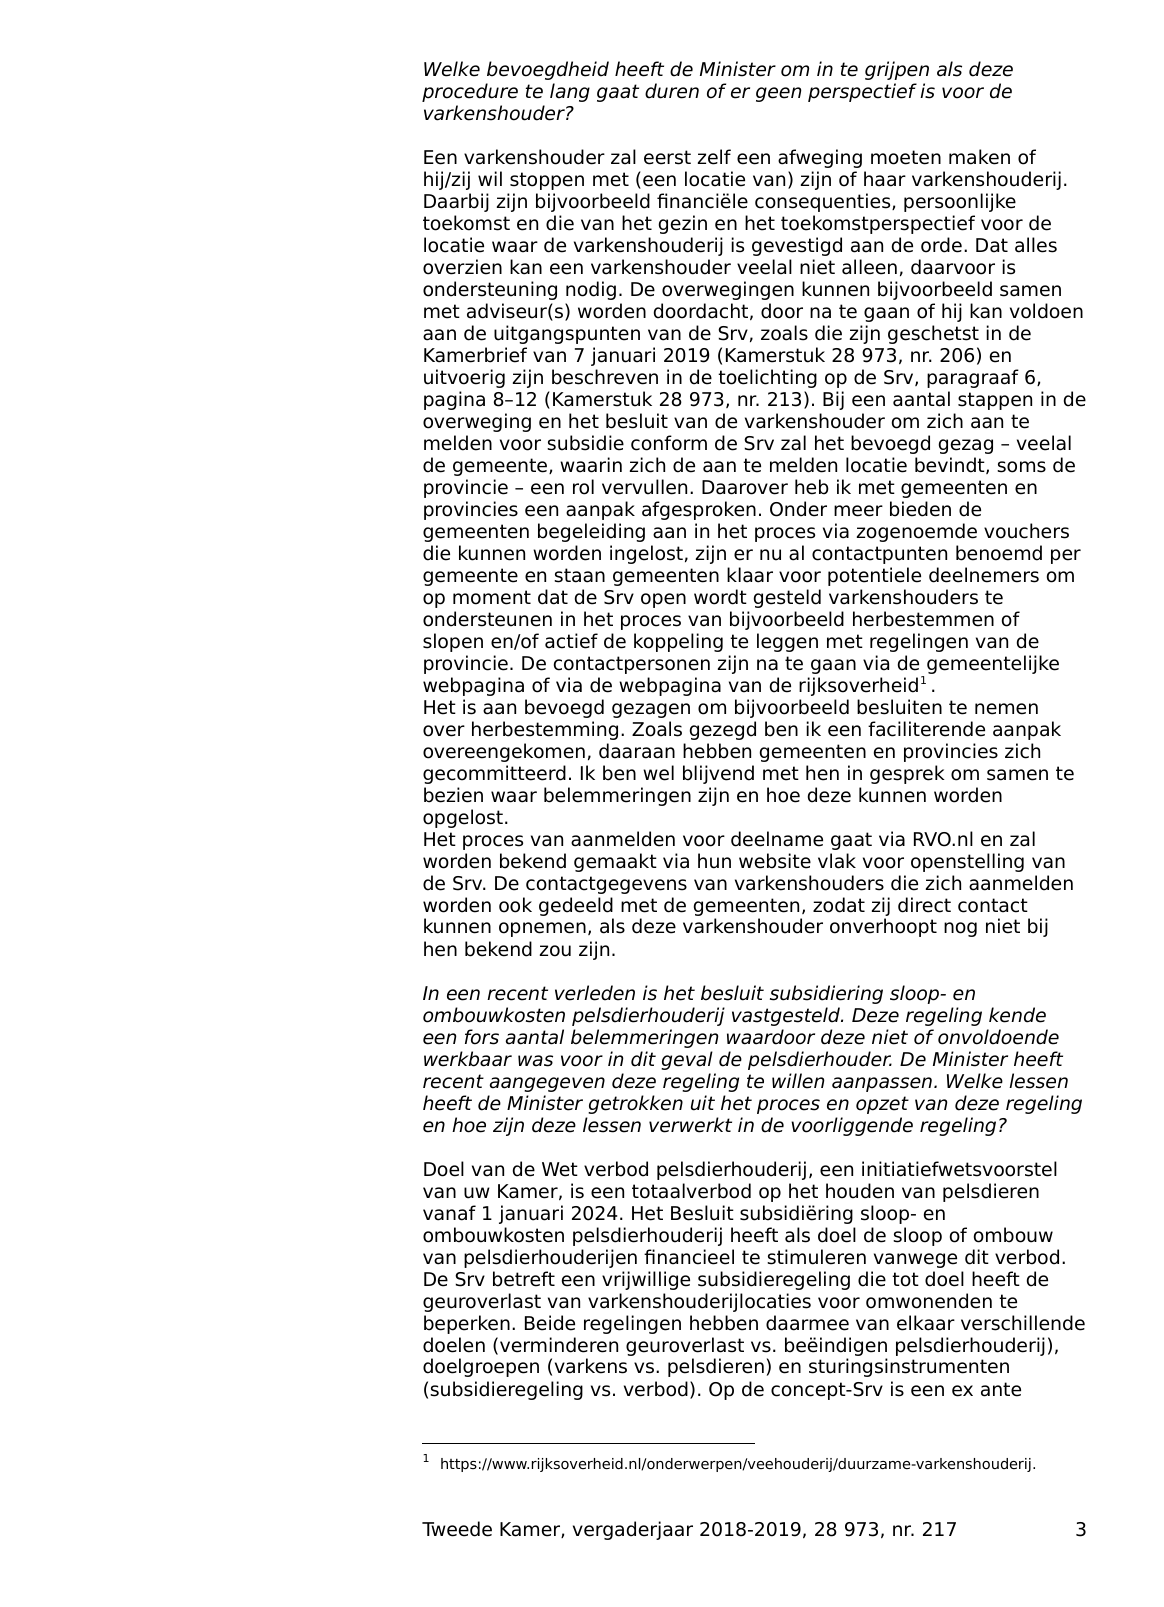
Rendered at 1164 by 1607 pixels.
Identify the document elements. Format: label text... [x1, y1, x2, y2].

text Een varkenshouder zal eerst zelf een afweging moeten maken of hij/zij wil stoppen met (een locatie van) zijn of haar varkenshouderij. Daarbij zijn bijvoorbeeld financiële consequenties, persoonlijke toekomst en die van het gezin en het toekomstperspectief voor de locatie waar de varkenshouderij is gevestigd aan de orde. Dat alles overzien kan een varkenshouder veelal niet alleen, daarvoor is ondersteuning nodig. De overwegingen kunnen bijvoorbeeld samen met adviseur(s) worden doordacht, door na te gaan of hij kan voldoen aan de uitgangspunten van de Srv, zoals die zijn geschetst in de Kamerbrief van 7 januari 2019 (Kamerstuk 28 973, nr. 206) en uitvoerig zijn beschreven in de toelichting op de Srv, paragraaf 6, pagina 8–12 (Kamerstuk 28 973, nr. 213). Bij een aantal stappen in de overweging en het besluit van de varkenshouder om zich aan te melden voor subsidie conform de Srv zal het bevoegd gezag – veelal de gemeente, waarin zich de aan te melden locatie bevindt, soms de provincie – een rol vervullen. Daarover heb ik met gemeenten en provincies een aanpak afgesproken. Onder meer bieden de gemeenten begeleiding aan in het proces via zogenoemde vouchers die kunnen worden ingelost, zijn er nu al contactpunten benoemd per gemeente en staan gemeenten klaar voor potentiele deelnemers om op moment dat de Srv open wordt gesteld varkenshouders te ondersteunen in het proces van bijvoorbeeld herbestemmen of slopen en/of actief de koppeling te leggen met regelingen van de provincie. De contactpersonen zijn na te gaan via de gemeentelijke webpagina of via de webpagina van de rijksoverheid. [422, 147, 1087, 697]
text Doel van de Wet verbod pelsdierhouderij, een initiatiefwetsvoorstel van uw Kamer, is een totaalverbod op het houden van pelsdieren vanaf 1 januari 2024. Het Besluit subsidiëring sloop- en ombouwkosten pelsdierhouderij heeft als doel de sloop of ombouw van pelsdierhouderijen financieel te stimuleren vanwege dit verbod. De Srv betreft een vrijwillige subsidieregeling die tot doel heeft de geuroverlast van varkenshouderijlocaties voor omwonenden te beperken. Beide regelingen hebben daarmee van elkaar verschillende doelen (verminderen geuroverlast vs. beëindigen pelsdierhouderij), doelgroepen (varkens vs. pelsdieren) en sturingsinstrumenten (subsidieregeling vs. verbod). Op de concept-Srv is een ex ante [422, 1159, 1087, 1400]
text Het is aan bevoegd gezagen om bijvoorbeeld besluiten te nemen over herbestemming. Zoals gezegd ben ik een faciliterende aanpak overeengekomen, daaraan hebben gemeenten en provincies zich gecommitteerd. Ik ben wel blijvend met hen in gesprek om samen te bezien waar belemmeringen zijn en hoe deze kunnen worden opgelost. [422, 697, 1087, 828]
text Welke bevoegdheid heeft de Minister om in te grijpen als deze procedure te lang gaat duren of er geen perspectief is voor de varkenshouder? [422, 59, 1087, 125]
text In een recent verleden is het besluit subsidiering sloop- en ombouwkosten pelsdierhouderij vastgesteld. Deze regeling kende een fors aantal belemmeringen waardoor deze niet of onvoldoende werkbaar was voor in dit geval de pelsdierhouder. De Minister heeft recent aangegeven deze regeling te willen aanpassen. Welke lessen heeft de Minister getrokken uit het proces en opzet van deze regeling en hoe zijn deze lessen verwerkt in de voorliggende regeling? [422, 983, 1087, 1136]
text Het proces van aanmelden voor deelname gaat via RVO.nl en zal worden bekend gemaakt via hun website vlak voor openstelling van de Srv. De contactgegevens van varkenshouders die zich aanmelden worden ook gedeeld met de gemeenten, zodat zij direct contact kunnen opnemen, als deze varkenshouder onverhoopt nog niet bij hen bekend zou zijn. [422, 828, 1087, 960]
text https://www.rijksoverheid.nl/onderwerpen/veehouderij/duurzame-varkenshouderij. [422, 1452, 1087, 1474]
